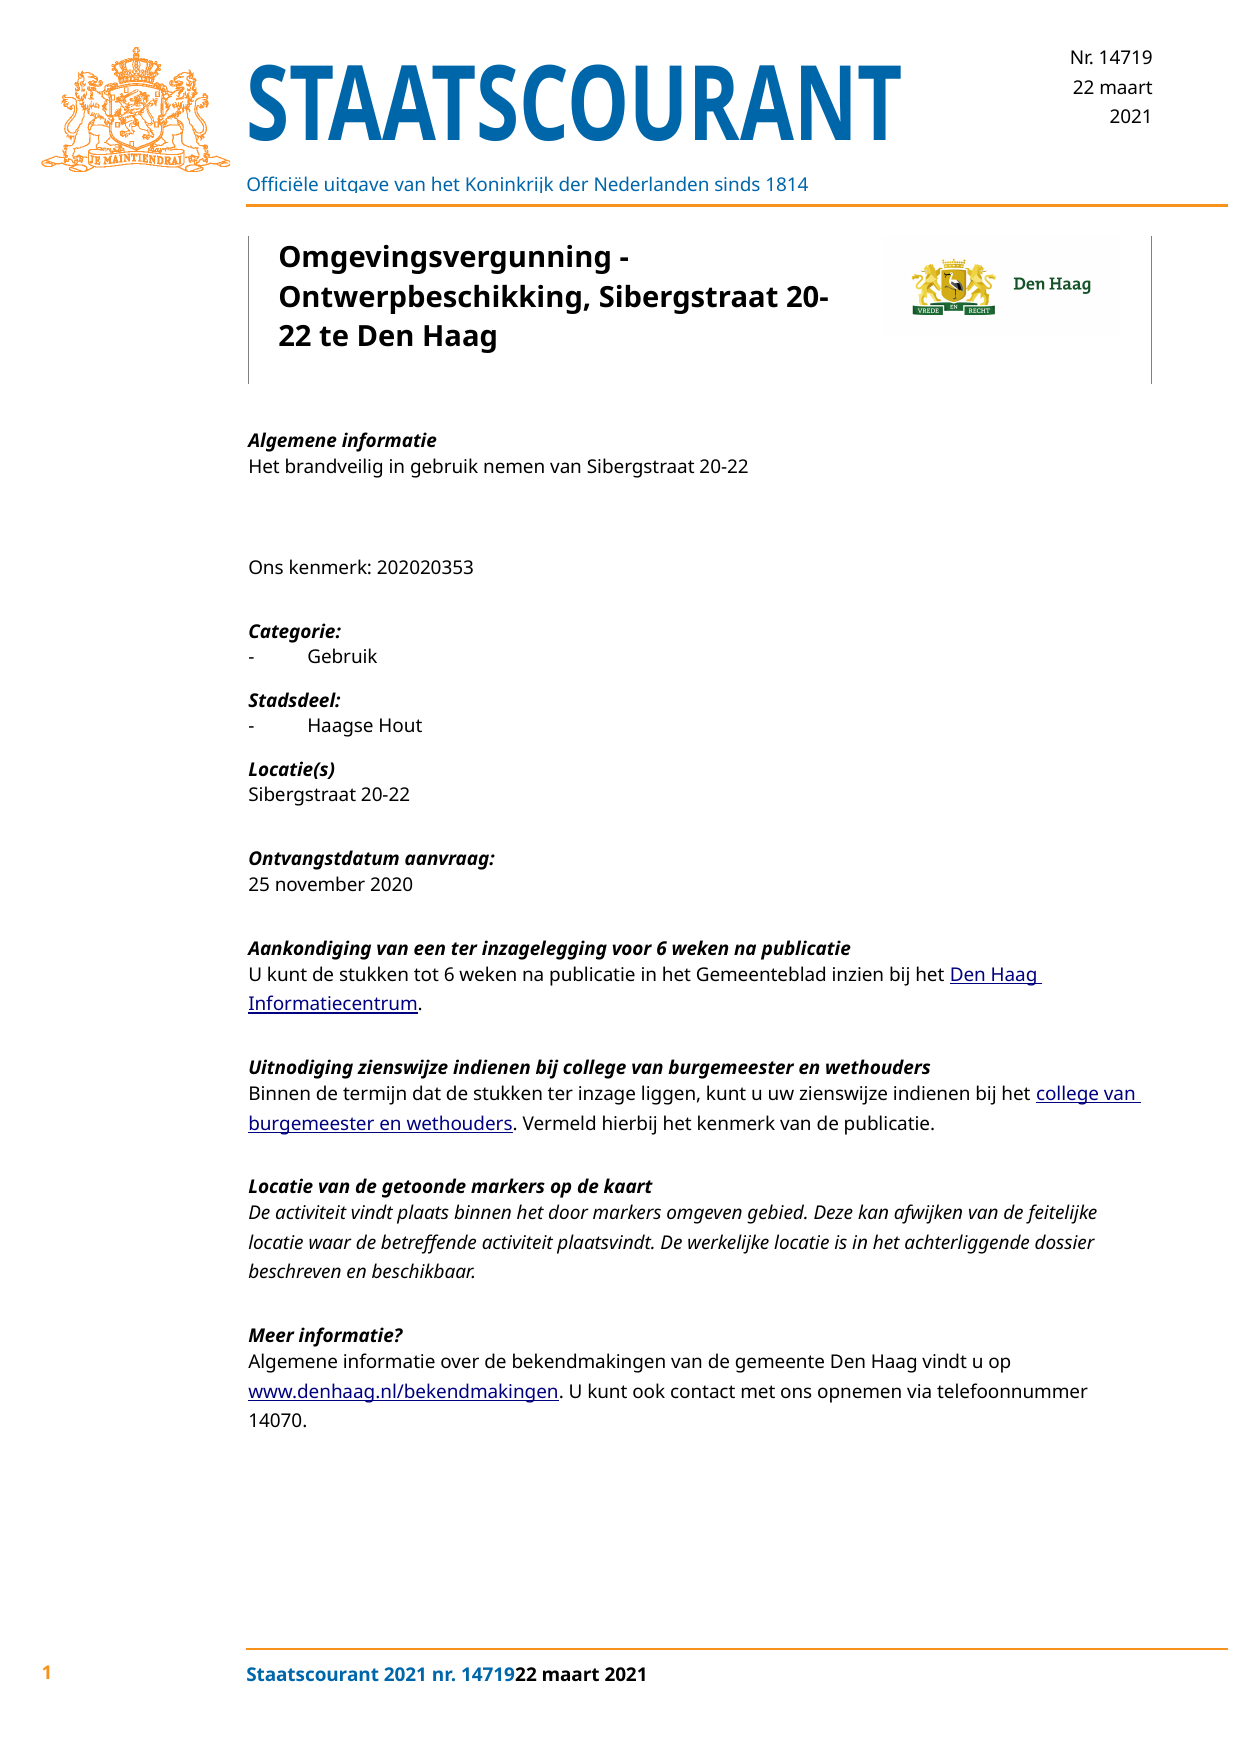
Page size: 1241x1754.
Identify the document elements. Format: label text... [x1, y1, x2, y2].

text 25 november 2020 [248, 871, 1152, 897]
text Locatie van de getoonde markers op de kaart [248, 1174, 1152, 1199]
text Ons kenmerk: 202020353 [248, 554, 1152, 580]
list Haagse Hout [248, 713, 1152, 738]
table_header Omgevingsvergunning - Ontwerpbeschikking, Sibergstraat 20-22 te Den Haag [249, 236, 850, 384]
text Locatie(s) [248, 756, 1152, 781]
text Stadsdeel: [248, 687, 1152, 713]
text Algemene informatie [248, 427, 1152, 453]
text Het brandveilig in gebruik nemen van Sibergstraat 20-22 [248, 453, 1152, 479]
list Gebruik [248, 644, 1152, 669]
text Binnen de termijn dat de stukken ter inzage liggen, kunt u uw zienswijze indienen bij het college van burgemeester en wethouders. Vermeld hierbij het kenmerk van de publicatie. [248, 1080, 1152, 1135]
text U kunt de stukken tot 6 weken na publicatie in het Gemeenteblad inzien bij het Den Haag Informatiecentrum. [248, 961, 1152, 1016]
text Categorie: [248, 618, 1152, 644]
text Sibergstraat 20-22 [248, 781, 1152, 807]
text Ontvangstdatum aanvraag: [248, 845, 1152, 871]
text Algemene informatie over de bekendmakingen van de gemeente Den Haag vindt u op www.denhaag.nl/bekendmakingen. U kunt ook contact met ons opnemen via telefoonnummer 14070. [248, 1348, 1152, 1433]
text Uitnodiging zienswijze indienen bij college van burgemeester en wethouders [248, 1054, 1152, 1080]
text Aankondiging van een ter inzagelegging voor 6 weken na publicatie [248, 935, 1152, 961]
picture [882, 236, 1119, 336]
text Meer informatie? [248, 1322, 1152, 1348]
picture [41, 47, 231, 172]
table_header [850, 236, 1151, 384]
text De activiteit vindt plaats binnen het door markers omgeven gebied. Deze kan afwijken van de feitelijke locatie waar de betreffende activiteit plaatsvindt. De werkelijke locatie is in het achterliggende dossier beschreven en beschikbaar. [248, 1199, 1152, 1284]
